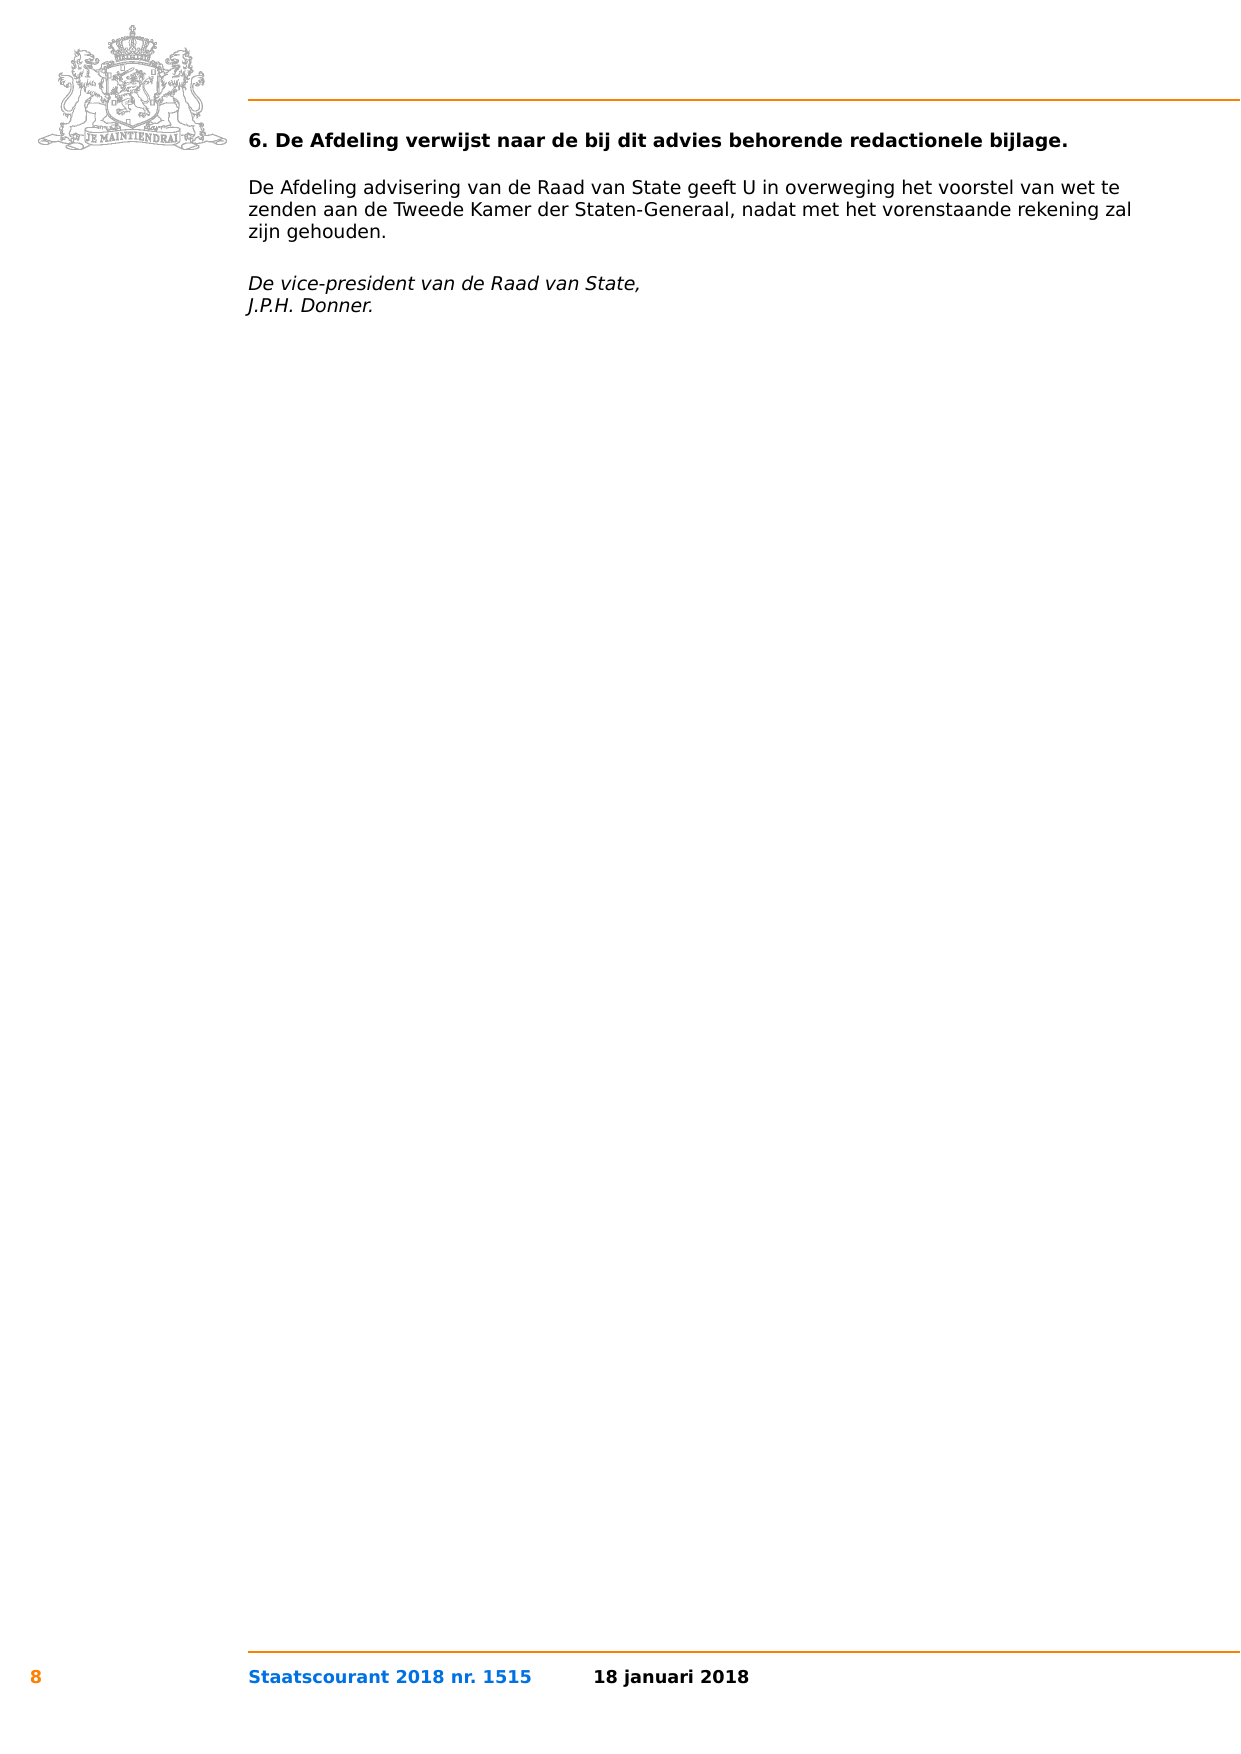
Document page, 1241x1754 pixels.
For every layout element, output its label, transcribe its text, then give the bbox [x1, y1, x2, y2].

text De Afdeling advisering van de Raad van State geeft U in overweging het voorstel van wet te zenden aan de Tweede Kamer der Staten-Generaal, nadat met het vorenstaande rekening zal zijn gehouden. [248, 177, 1163, 243]
picture [38, 25, 227, 150]
text De vice-president van de Raad van State, J.P.H. Donner. [248, 273, 1163, 317]
subtitle 6. De Afdeling verwijst naar de bij dit advies behorende redactionele bijlage. [248, 130, 1163, 152]
